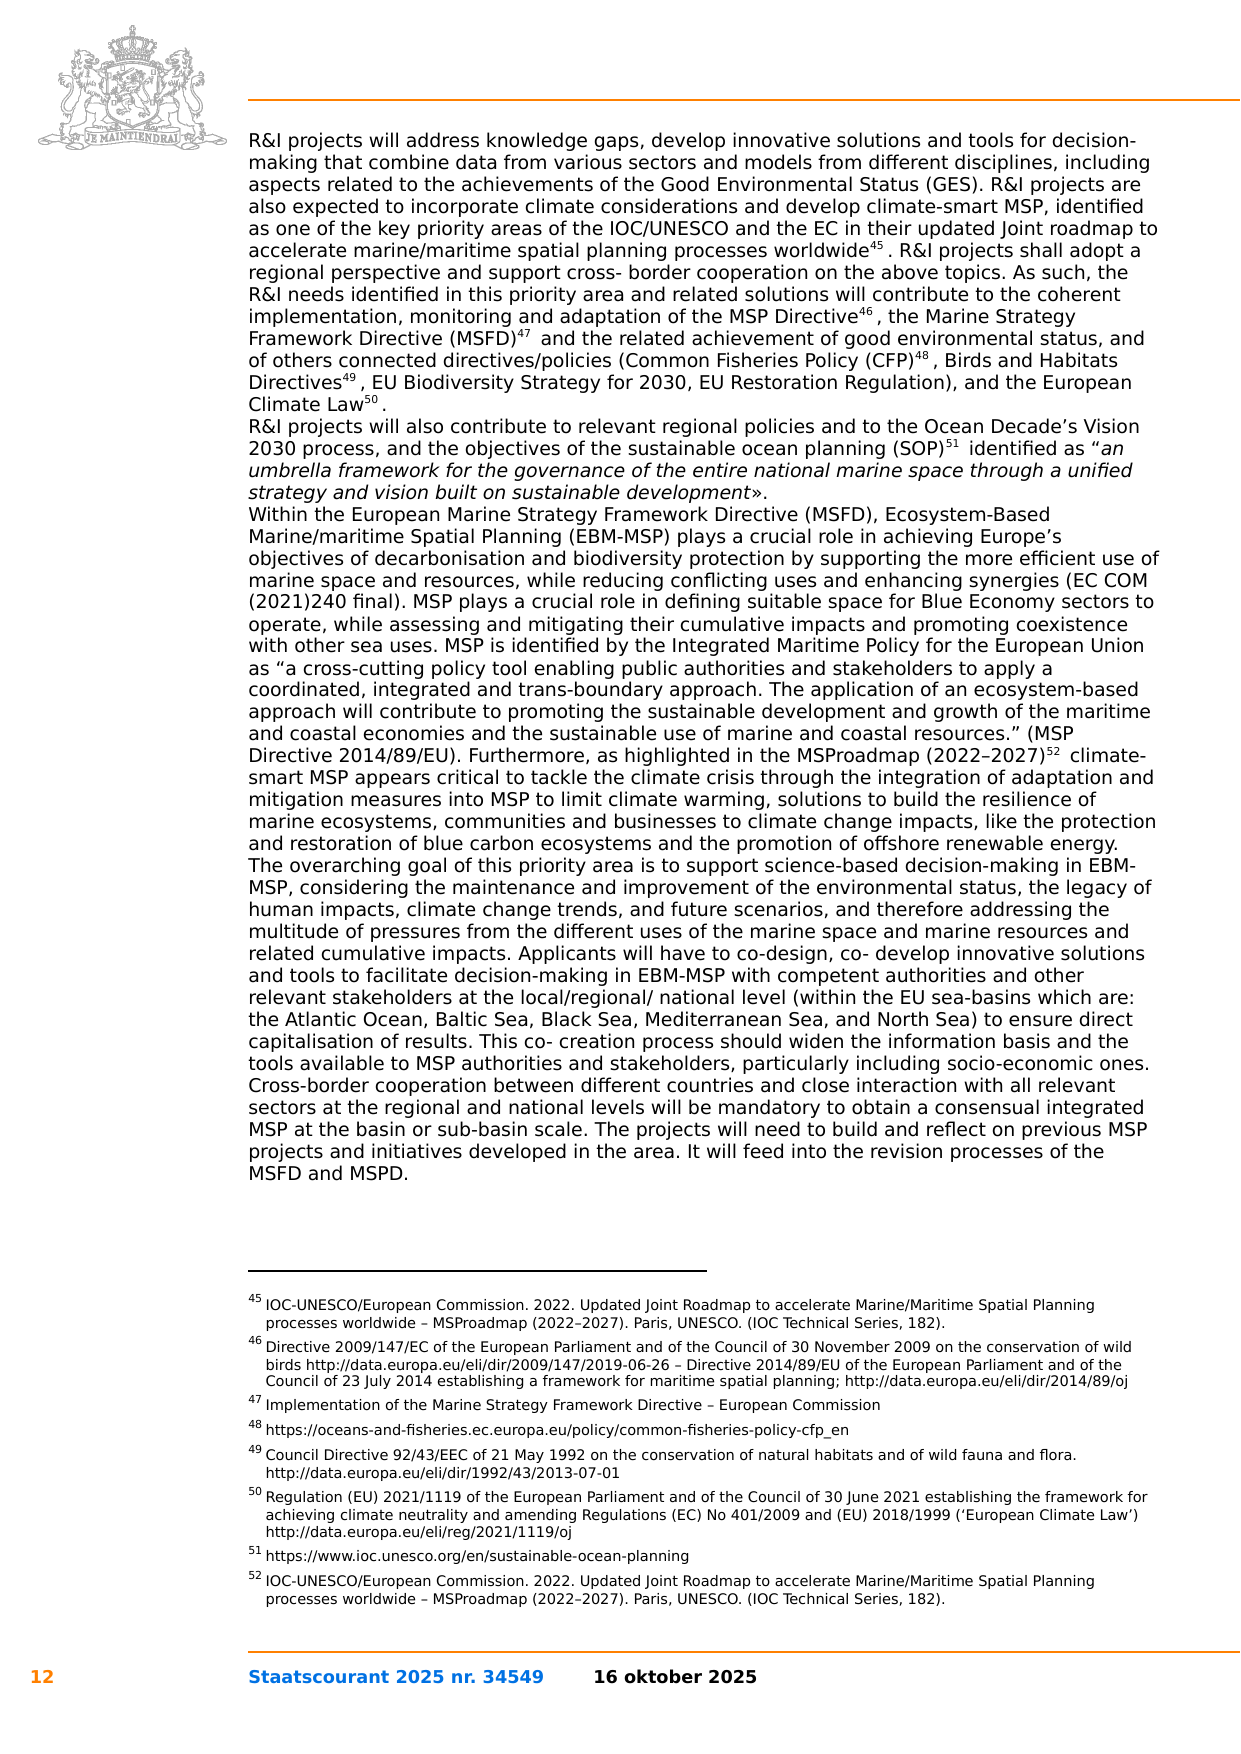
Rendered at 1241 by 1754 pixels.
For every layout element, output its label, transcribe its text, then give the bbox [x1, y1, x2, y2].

text https://www.ioc.unesco.org/en/sustainable-ocean-planning [248, 1544, 1163, 1566]
text Regulation (EU) 2021/1119 of the European Parliament and of the Council of 30 June 2021 establishing the framework for achieving climate neutrality and amending Regulations (EC) No 401/2009 and (EU) 2018/1999 (‘European Climate Law’) http://data.europa.eu/eli/reg/2021/1119/oj [248, 1485, 1163, 1541]
text R&I projects will also contribute to relevant regional policies and to the Ocean Decade’s Vision 2030 process, and the objectives of the sustainable ocean planning (SOP) identified as “an umbrella framework for the governance of the entire national marine space through a unified strategy and vision built on sustainable development». [248, 416, 1163, 503]
text R&I projects will address knowledge gaps, develop innovative solutions and tools for decision-making that combine data from various sectors and models from different disciplines, including aspects related to the achievements of the Good Environmental Status (GES). R&I projects are also expected to incorporate climate considerations and develop climate-smart MSP, identified as one of the key priority areas of the IOC/UNESCO and the EC in their updated Joint roadmap to accelerate marine/maritime spatial planning processes worldwide. R&I projects shall adopt a regional perspective and support cross- border cooperation on the above topics. As such, the R&I needs identified in this priority area and related solutions will contribute to the coherent implementation, monitoring and adaptation of the MSP Directive, the Marine Strategy Framework Directive (MSFD) and the related achievement of good environmental status, and of others connected directives/policies (Common Fisheries Policy (CFP), Birds and Habitats Directives, EU Biodiversity Strategy for 2030, EU Restoration Regulation), and the European Climate Law. [248, 130, 1163, 416]
picture [38, 25, 227, 150]
text IOC-UNESCO/European Commission. 2022. Updated Joint Roadmap to accelerate Marine/Maritime Spatial Planning processes worldwide – MSProadmap (2022–2027). Paris, UNESCO. (IOC Technical Series, 182). [248, 1293, 1163, 1332]
text https://oceans-and-fisheries.ec.europa.eu/policy/common-fisheries-policy-cfp_en [248, 1418, 1163, 1440]
text IOC-UNESCO/European Commission. 2022. Updated Joint Roadmap to accelerate Marine/Maritime Spatial Planning processes worldwide – MSProadmap (2022–2027). Paris, UNESCO. (IOC Technical Series, 182). [248, 1569, 1163, 1608]
text Directive 2009/147/EC of the European Parliament and of the Council of 30 November 2009 on the conservation of wild birds http://data.europa.eu/eli/dir/2009/147/2019-06-26 – Directive 2014/89/EU of the European Parliament and of the Council of 23 July 2014 establishing a framework for maritime spatial planning; http://data.europa.eu/eli/dir/2014/89/oj [248, 1334, 1163, 1390]
text Within the European Marine Strategy Framework Directive (MSFD), Ecosystem-Based Marine/maritime Spatial Planning (EBM-MSP) plays a crucial role in achieving Europe’s objectives of decarbonisation and biodiversity protection by supporting the more efficient use of marine space and resources, while reducing conflicting uses and enhancing synergies (EC COM (2021)240 final). MSP plays a crucial role in defining suitable space for Blue Economy sectors to operate, while assessing and mitigating their cumulative impacts and promoting coexistence with other sea uses. MSP is identified by the Integrated Maritime Policy for the European Union as “a cross-cutting policy tool enabling public authorities and stakeholders to apply a coordinated, integrated and trans-boundary approach. The application of an ecosystem-based approach will contribute to promoting the sustainable development and growth of the maritime and coastal economies and the sustainable use of marine and coastal resources.” (MSP Directive 2014/89/EU). Furthermore, as highlighted in the MSProadmap (2022–2027) climate-smart MSP appears critical to tackle the climate crisis through the integration of adaptation and mitigation measures into MSP to limit climate warming, solutions to build the resilience of marine ecosystems, communities and businesses to climate change impacts, like the protection and restoration of blue carbon ecosystems and the promotion of offshore renewable energy. [248, 503, 1163, 855]
text The overarching goal of this priority area is to support science-based decision-making in EBM-MSP, considering the maintenance and improvement of the environmental status, the legacy of human impacts, climate change trends, and future scenarios, and therefore addressing the multitude of pressures from the different uses of the marine space and marine resources and related cumulative impacts. Applicants will have to co-design, co- develop innovative solutions and tools to facilitate decision-making in EBM-MSP with competent authorities and other relevant stakeholders at the local/regional/ national level (within the EU sea-basins which are: the Atlantic Ocean, Baltic Sea, Black Sea, Mediterranean Sea, and North Sea) to ensure direct capitalisation of results. This co- creation process should widen the information basis and the tools available to MSP authorities and stakeholders, particularly including socio-economic ones. Cross-border cooperation between different countries and close interaction with all relevant sectors at the regional and national levels will be mandatory to obtain a consensual integrated MSP at the basin or sub-basin scale. The projects will need to build and reflect on previous MSP projects and initiatives developed in the area. It will feed into the revision processes of the MSFD and MSPD. [248, 855, 1163, 1185]
text Implementation of the Marine Strategy Framework Directive – European Commission [248, 1393, 1163, 1415]
text Council Directive 92/43/EEC of 21 May 1992 on the conservation of natural habitats and of wild fauna and flora. http://data.europa.eu/eli/dir/1992/43/2013-07-01 [248, 1443, 1163, 1482]
